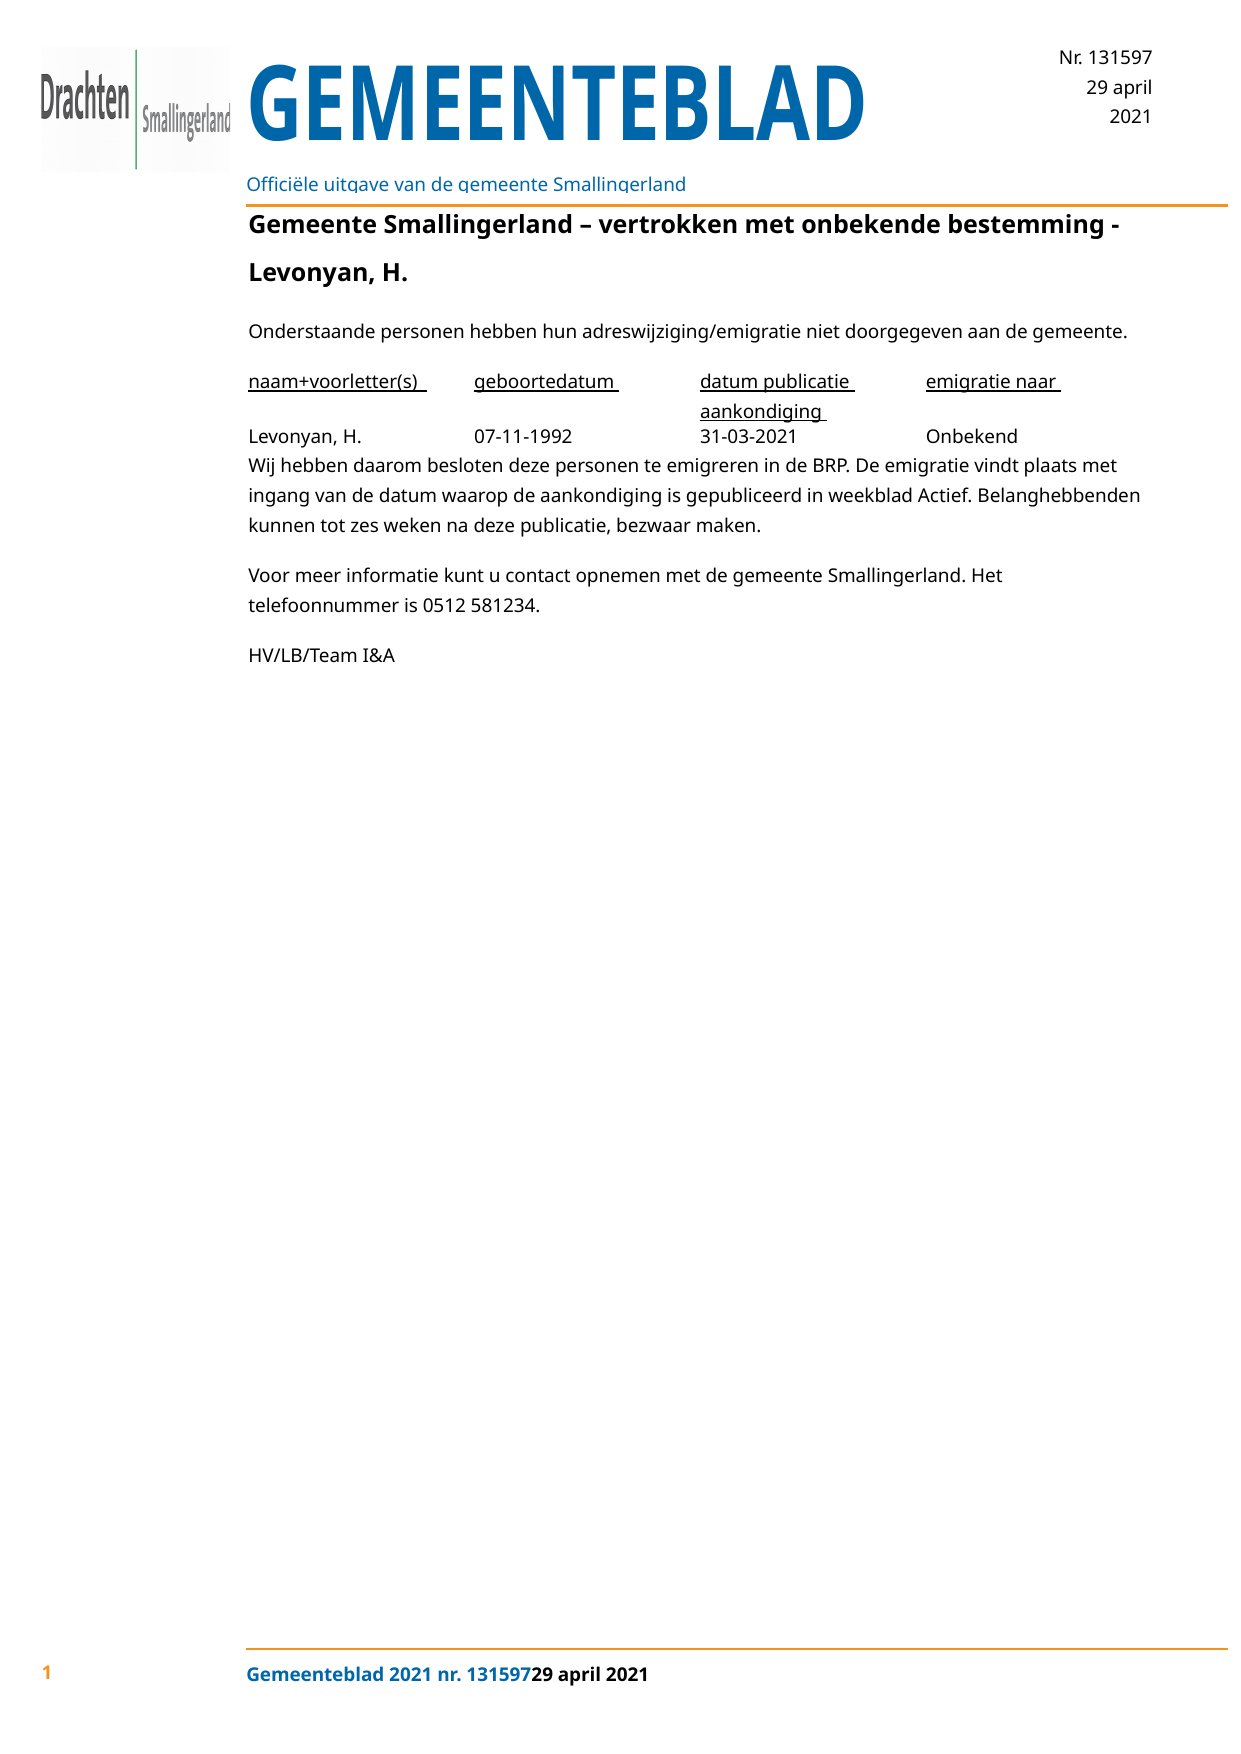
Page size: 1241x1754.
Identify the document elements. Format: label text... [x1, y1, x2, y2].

table_cell Onbekend [926, 424, 1152, 449]
text Gemeente Smallingerland – vertrokken met onbekende bestemming - Levonyan, H. [248, 207, 1152, 288]
table_cell 07-11-1992 [474, 424, 700, 449]
text HV/LB/Team I&A [248, 642, 1152, 668]
picture [41, 47, 231, 172]
table_header emigratie naar [926, 369, 1152, 424]
table_header naam+voorletter(s) [248, 369, 474, 424]
table_cell Levonyan, H. [248, 424, 474, 449]
text Voor meer informatie kunt u contact opnemen met de gemeente Smallingerland. Het telefoonnummer is 0512 581234. [248, 562, 1152, 618]
table_header geboortedatum [474, 369, 700, 424]
text Wij hebben daarom besloten deze personen te emigreren in de BRP. De emigratie vindt plaats met ingang van de datum waarop de aankondiging is gepubliceerd in weekblad Actief. Belanghebbenden kunnen tot zes weken na deze publicatie, bezwaar maken. [248, 453, 1152, 538]
table_header datum publicatie aankondiging [700, 369, 926, 424]
table_cell 31-03-2021 [700, 424, 926, 449]
text Onderstaande personen hebben hun adreswijziging/emigratie niet doorgegeven aan de gemeente. [248, 318, 1152, 344]
